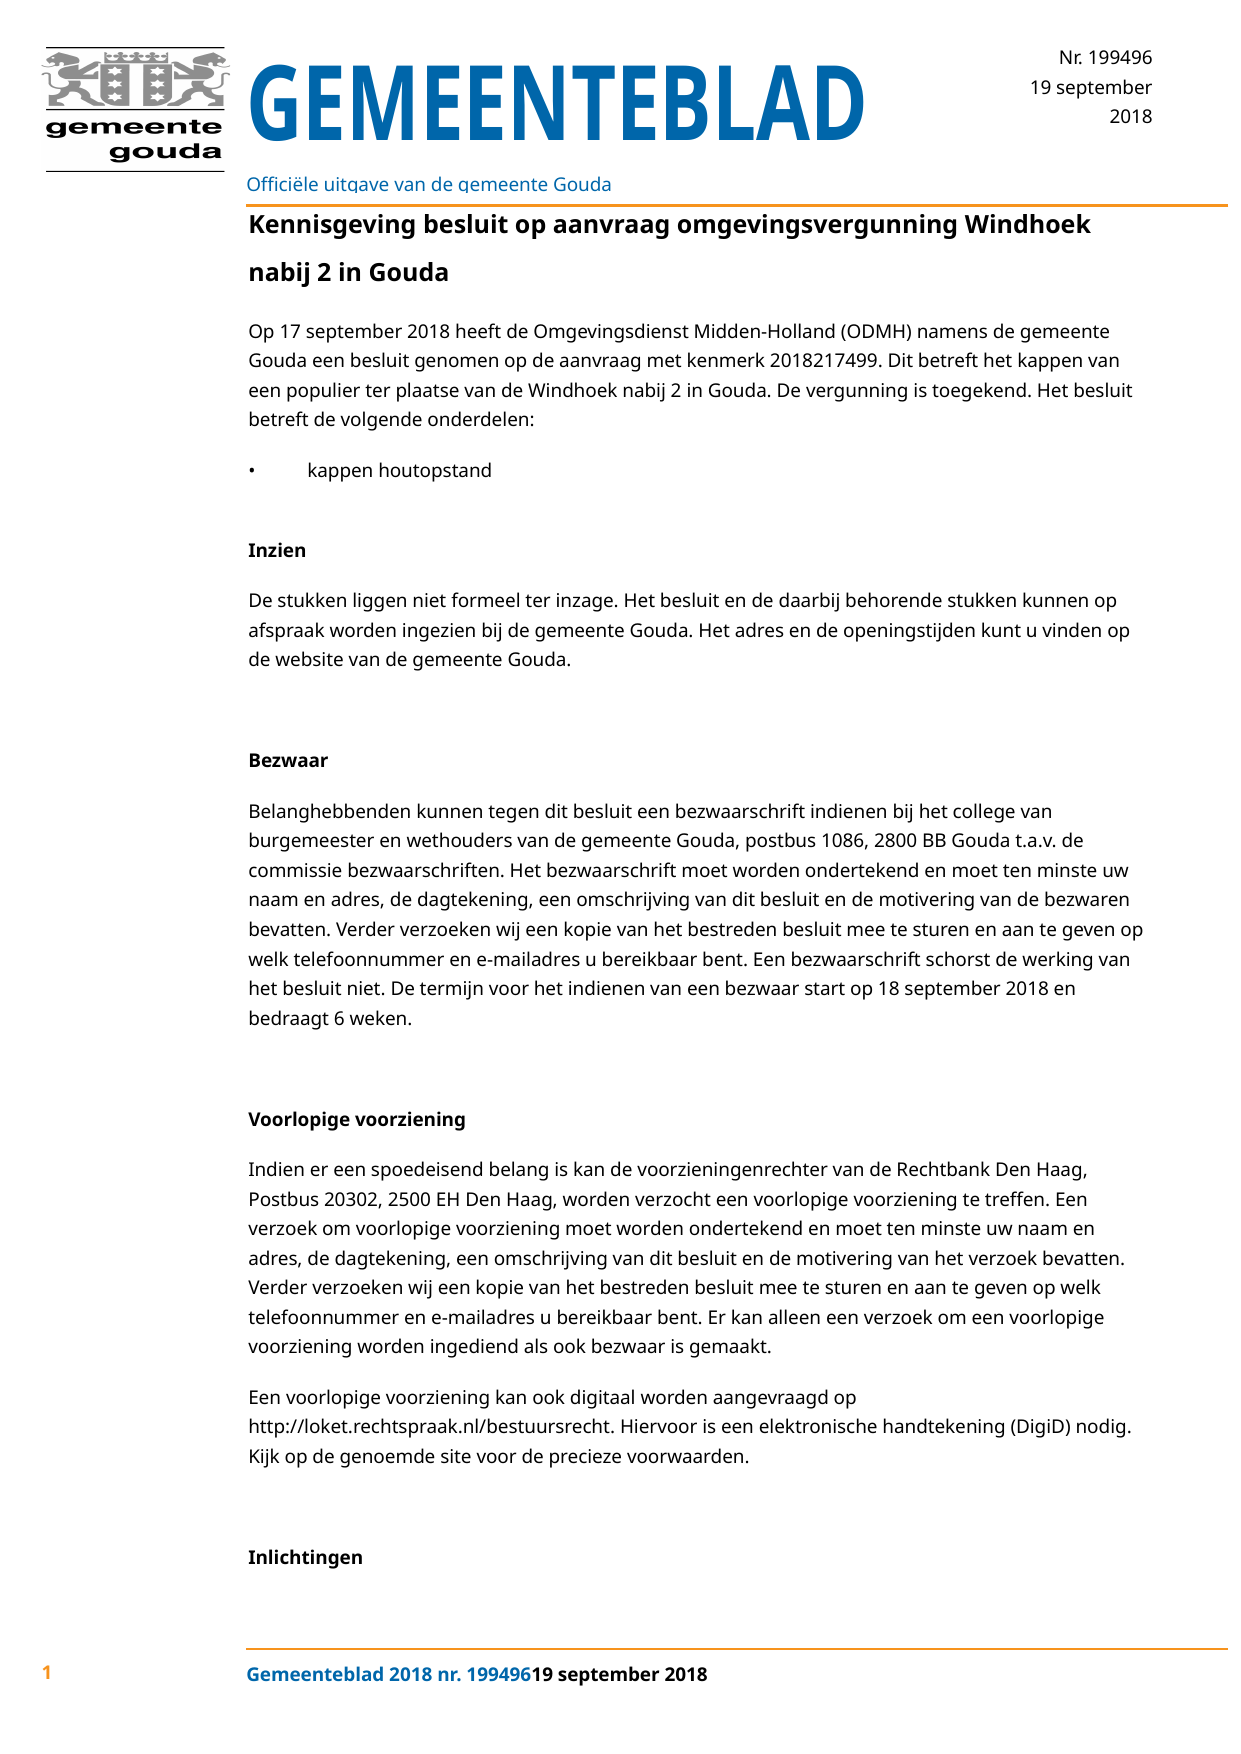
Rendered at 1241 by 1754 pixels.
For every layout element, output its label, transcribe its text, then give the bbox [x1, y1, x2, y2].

picture [41, 47, 231, 172]
text Belanghebbenden kunnen tegen dit besluit een bezwaarschrift indienen bij het college van burgemeester en wethouders van de gemeente Gouda, postbus 1086, 2800 BB Gouda t.a.v. de commissie bezwaarschriften. Het bezwaarschrift moet worden ondertekend en moet ten minste uw naam en adres, de dagtekening, een omschrijving van dit besluit en de motivering van de bezwaren bevatten. Verder verzoeken wij een kopie van het bestreden besluit mee te sturen en aan te geven op welk telefoonnummer en e-mailadres u bereikbaar bent. Een bezwaarschrift schorst de werking van het besluit niet. De termijn voor het indienen van een bezwaar start op 18 september 2018 en bedraagt 6 weken. [248, 798, 1152, 1031]
text Inlichtingen [248, 1544, 1152, 1570]
text Bezwaar [248, 747, 1152, 773]
text Een voorlopige voorziening kan ook digitaal worden aangevraagd op http://loket.rechtspraak.nl/bestuursrecht. Hiervoor is een elektronische handtekening (DigiD) nodig. Kijk op de genoemde site voor de precieze voorwaarden. [248, 1384, 1152, 1469]
text Voorlopige voorziening [248, 1106, 1152, 1132]
text Indien er een spoedeisend belang is kan de voorzieningenrechter van de Rechtbank Den Haag, Postbus 20302, 2500 EH Den Haag, worden verzocht een voorlopige voorziening te treffen. Een verzoek om voorlopige voorziening moet worden ondertekend en moet ten minste uw naam en adres, de dagtekening, een omschrijving van dit besluit en de motivering van het verzoek bevatten. Verder verzoeken wij een kopie van het bestreden besluit mee te sturen en aan te geven op welk telefoonnummer en e-mailadres u bereikbaar bent. Er kan alleen een verzoek om een voorlopige voorziening worden ingediend als ook bezwaar is gemaakt. [248, 1156, 1152, 1359]
text Op 17 september 2018 heeft de Omgevingsdienst Midden-Holland (ODMH) namens de gemeente Gouda een besluit genomen op de aanvraag met kenmerk 2018217499. Dit betreft het kappen van een populier ter plaatse van de Windhoek nabij 2 in Gouda. De vergunning is toegekend. Het besluit betreft de volgende onderdelen: [248, 318, 1152, 432]
text De stukken liggen niet formeel ter inzage. Het besluit en de daarbij behorende stukken kunnen op afspraak worden ingezien bij de gemeente Gouda. Het adres en de openingstijden kunt u vinden op de website van de gemeente Gouda. [248, 587, 1152, 672]
text Kennisgeving besluit op aanvraag omgevingsvergunning Windhoek nabij 2 in Gouda [248, 207, 1152, 288]
text Inzien [248, 537, 1152, 563]
list kappen houtopstand [248, 457, 1152, 483]
